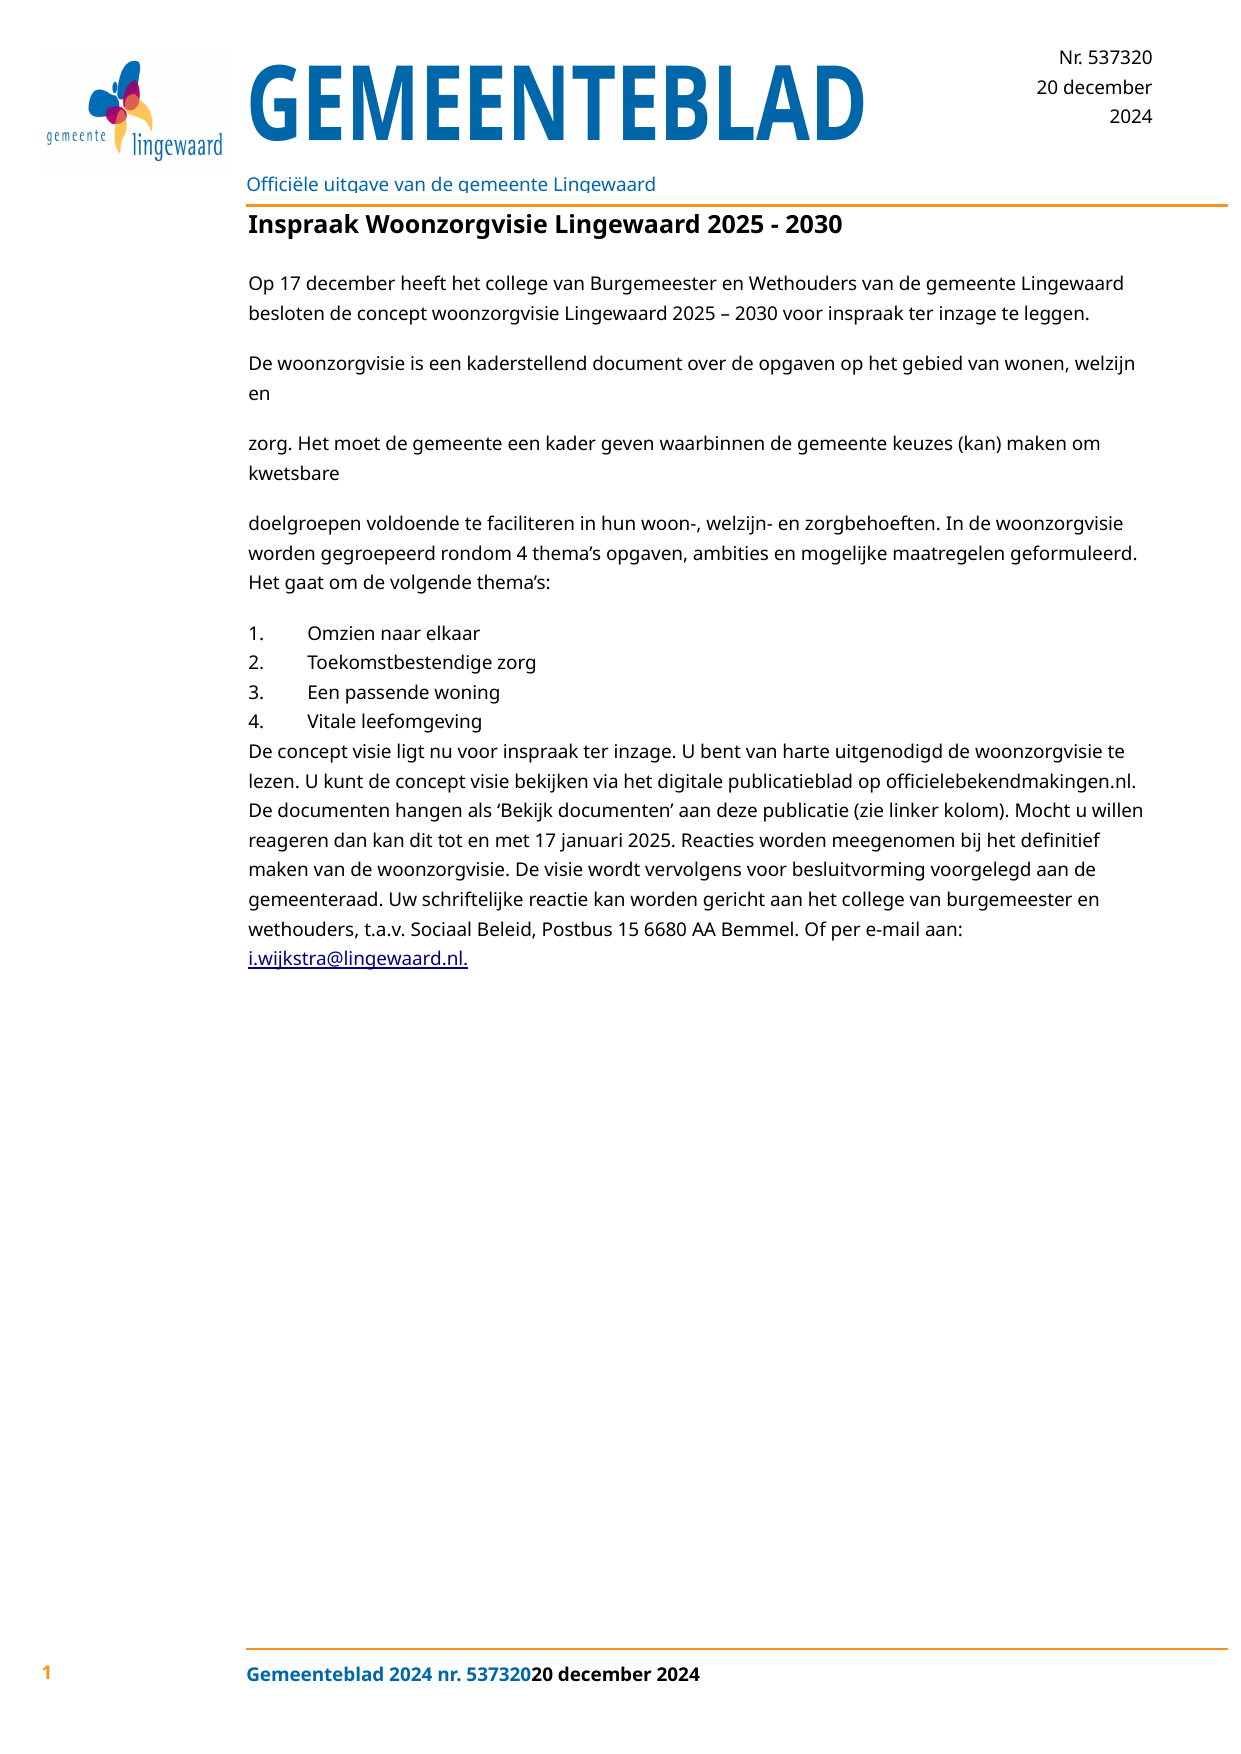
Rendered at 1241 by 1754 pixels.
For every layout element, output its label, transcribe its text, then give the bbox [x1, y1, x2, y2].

list Vitale leefomgeving [248, 709, 1152, 734]
text De woonzorgvisie is een kaderstellend document over de opgaven op het gebied van wonen, welzijn en [248, 350, 1152, 406]
list Een passende woning [248, 679, 1152, 705]
list Omzien naar elkaar [248, 620, 1152, 646]
text zorg. Het moet de gemeente een kader geven waarbinnen de gemeente keuzes (kan) maken om kwetsbare [248, 430, 1152, 486]
text Inspraak Woonzorgvisie Lingewaard 2025 - 2030 [248, 207, 1152, 241]
list Toekomstbestendige zorg [248, 649, 1152, 675]
picture [41, 47, 231, 172]
text Op 17 december heeft het college van Burgemeester en Wethouders van de gemeente Lingewaard besloten de concept woonzorgvisie Lingewaard 2025 – 2030 voor inspraak ter inzage te leggen. [248, 270, 1152, 326]
text doelgroepen voldoende te faciliteren in hun woon-, welzijn- en zorgbehoeften. In de woonzorgvisie worden gegroepeerd rondom 4 thema’s opgaven, ambities en mogelijke maatregelen geformuleerd. Het gaat om de volgende thema’s: [248, 510, 1152, 595]
text De concept visie ligt nu voor inspraak ter inzage. U bent van harte uitgenodigd de woonzorgvisie te lezen. U kunt de concept visie bekijken via het digitale publicatieblad op officielebekendmakingen.nl. De documenten hangen als ‘Bekijk documenten’ aan deze publicatie (zie linker kolom). Mocht u willen reageren dan kan dit tot en met 17 januari 2025. Reacties worden meegenomen bij het definitief maken van de woonzorgvisie. De visie wordt vervolgens voor besluitvorming voorgelegd aan de gemeenteraad. Uw schriftelijke reactie kan worden gericht aan het college van burgemeester en wethouders, t.a.v. Sociaal Beleid, Postbus 15 6680 AA Bemmel. Of per e-mail aan: i.wijkstra@lingewaard.nl. [248, 738, 1152, 971]
